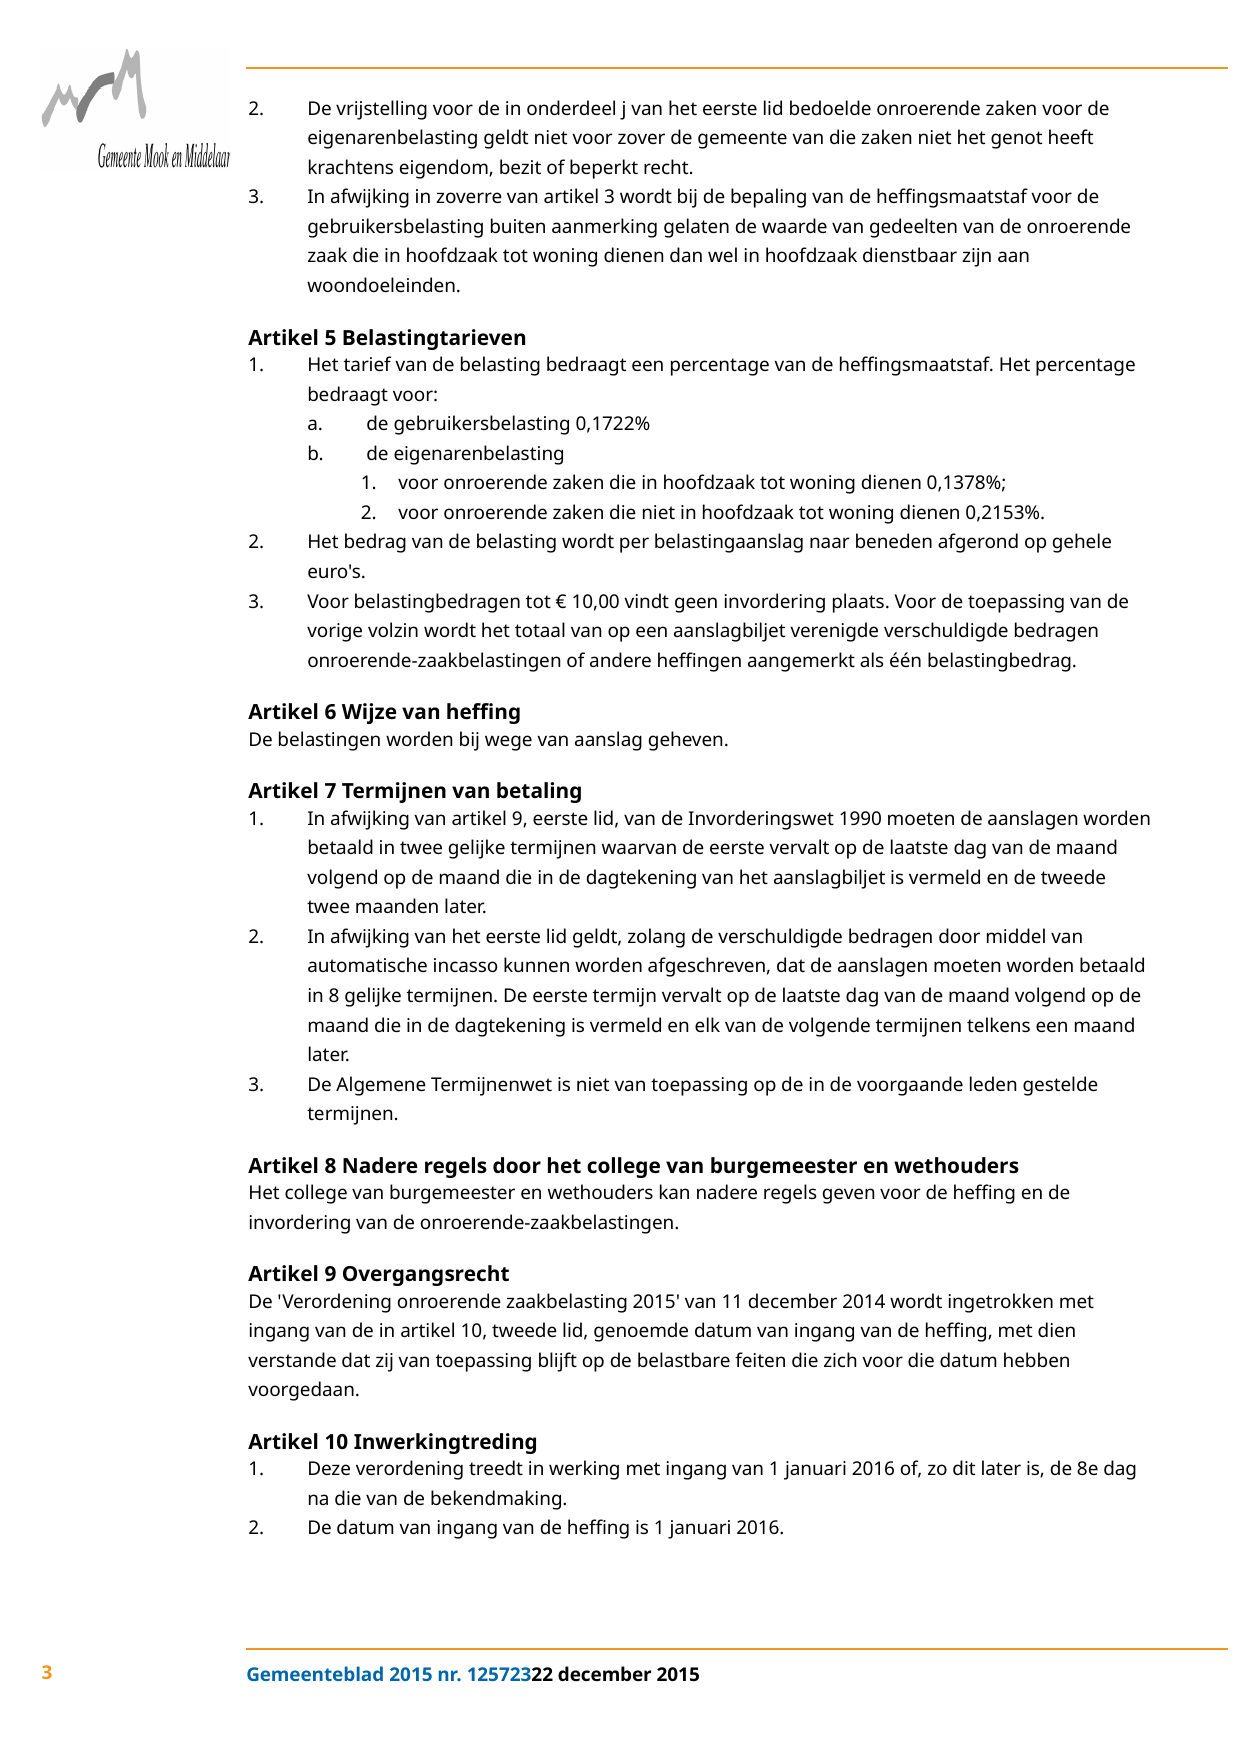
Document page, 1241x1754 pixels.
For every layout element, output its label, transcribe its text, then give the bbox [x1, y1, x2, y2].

text De 'Verordening onroerende zaakbelasting 2015' van 11 december 2014 wordt ingetrokken met ingang van de in artikel 10, tweede lid, genoemde datum van ingang van de heffing, met dien verstande dat zij van toepassing blijft op de belastbare feiten die zich voor die datum hebben voorgedaan. [248, 1288, 1152, 1402]
text Het college van burgemeester en wethouders kan nadere regels geven voor de heffing en de invordering van de onroerende-zaakbelastingen. [248, 1179, 1152, 1235]
text De belastingen worden bij wege van aanslag geheven. [248, 726, 1152, 752]
list In afwijking van het eerste lid geldt, zolang de verschuldigde bedragen door middel van automatische incasso kunnen worden afgeschreven, dat de aanslagen moeten worden betaald in 8 gelijke termijnen. De eerste termijn vervalt op de laatste dag van de maand volgend op de maand die in de dagtekening is vermeld en elk van de volgende termijnen telkens een maand later. [248, 923, 1152, 1067]
list Het tarief van de belasting bedraagt een percentage van de heffingsmaatstaf. Het percentage bedraagt voor: [248, 351, 1152, 406]
text Artikel 9 Overgangsrecht [248, 1259, 1152, 1288]
text Artikel 10 Inwerkingtreding [248, 1427, 1152, 1455]
list de eigenarenbelasting [307, 440, 1152, 466]
list In afwijking van artikel 9, eerste lid, van de Invorderingswet 1990 moeten de aanslagen worden betaald in twee gelijke termijnen waarvan de eerste vervalt op de laatste dag van de maand volgend op de maand die in de dagtekening van het aanslagbiljet is vermeld en de tweede twee maanden later. [248, 805, 1152, 919]
list Het bedrag van de belasting wordt per belastingaanslag naar beneden afgerond op gehele euro's. [248, 529, 1152, 584]
list De datum van ingang van de heffing is 1 januari 2016. [248, 1514, 1152, 1540]
list De Algemene Termijnenwet is niet van toepassing op de in de voorgaande leden gestelde termijnen. [248, 1071, 1152, 1126]
text Artikel 8 Nadere regels door het college van burgemeester en wethouders [248, 1151, 1152, 1179]
text Artikel 6 Wijze van heffing [248, 697, 1152, 726]
list De vrijstelling voor de in onderdeel j van het eerste lid bedoelde onroerende zaken voor de eigenarenbelasting geldt niet voor zover de gemeente van die zaken niet het genot heeft krachtens eigendom, bezit of beperkt recht. [248, 95, 1152, 180]
list voor onroerende zaken die niet in hoofdzaak tot woning dienen 0,2153%. [361, 499, 1152, 525]
list Deze verordening treedt in werking met ingang van 1 januari 2016 of, zo dit later is, de 8e dag na die van de bekendmaking. [248, 1455, 1152, 1511]
text Artikel 5 Belastingtarieven [248, 323, 1152, 351]
list voor onroerende zaken die in hoofdzaak tot woning dienen 0,1378%; [361, 469, 1152, 495]
picture [41, 47, 231, 172]
list In afwijking in zoverre van artikel 3 wordt bij de bepaling van de heffingsmaatstaf voor de gebruikersbelasting buiten aanmerking gelaten de waarde van gedeelten van de onroerende zaak die in hoofdzaak tot woning dienen dan wel in hoofdzaak dienstbaar zijn aan woondoeleinden. [248, 183, 1152, 298]
text Artikel 7 Termijnen van betaling [248, 776, 1152, 805]
list Voor belastingbedragen tot € 10,00 vindt geen invordering plaats. Voor de toepassing van de vorige volzin wordt het totaal van op een aanslagbiljet verenigde verschuldigde bedragen onroerende-zaakbelastingen of andere heffingen aangemerkt als één belastingbedrag. [248, 588, 1152, 673]
list de gebruikersbelasting 0,1722% [307, 410, 1152, 436]
